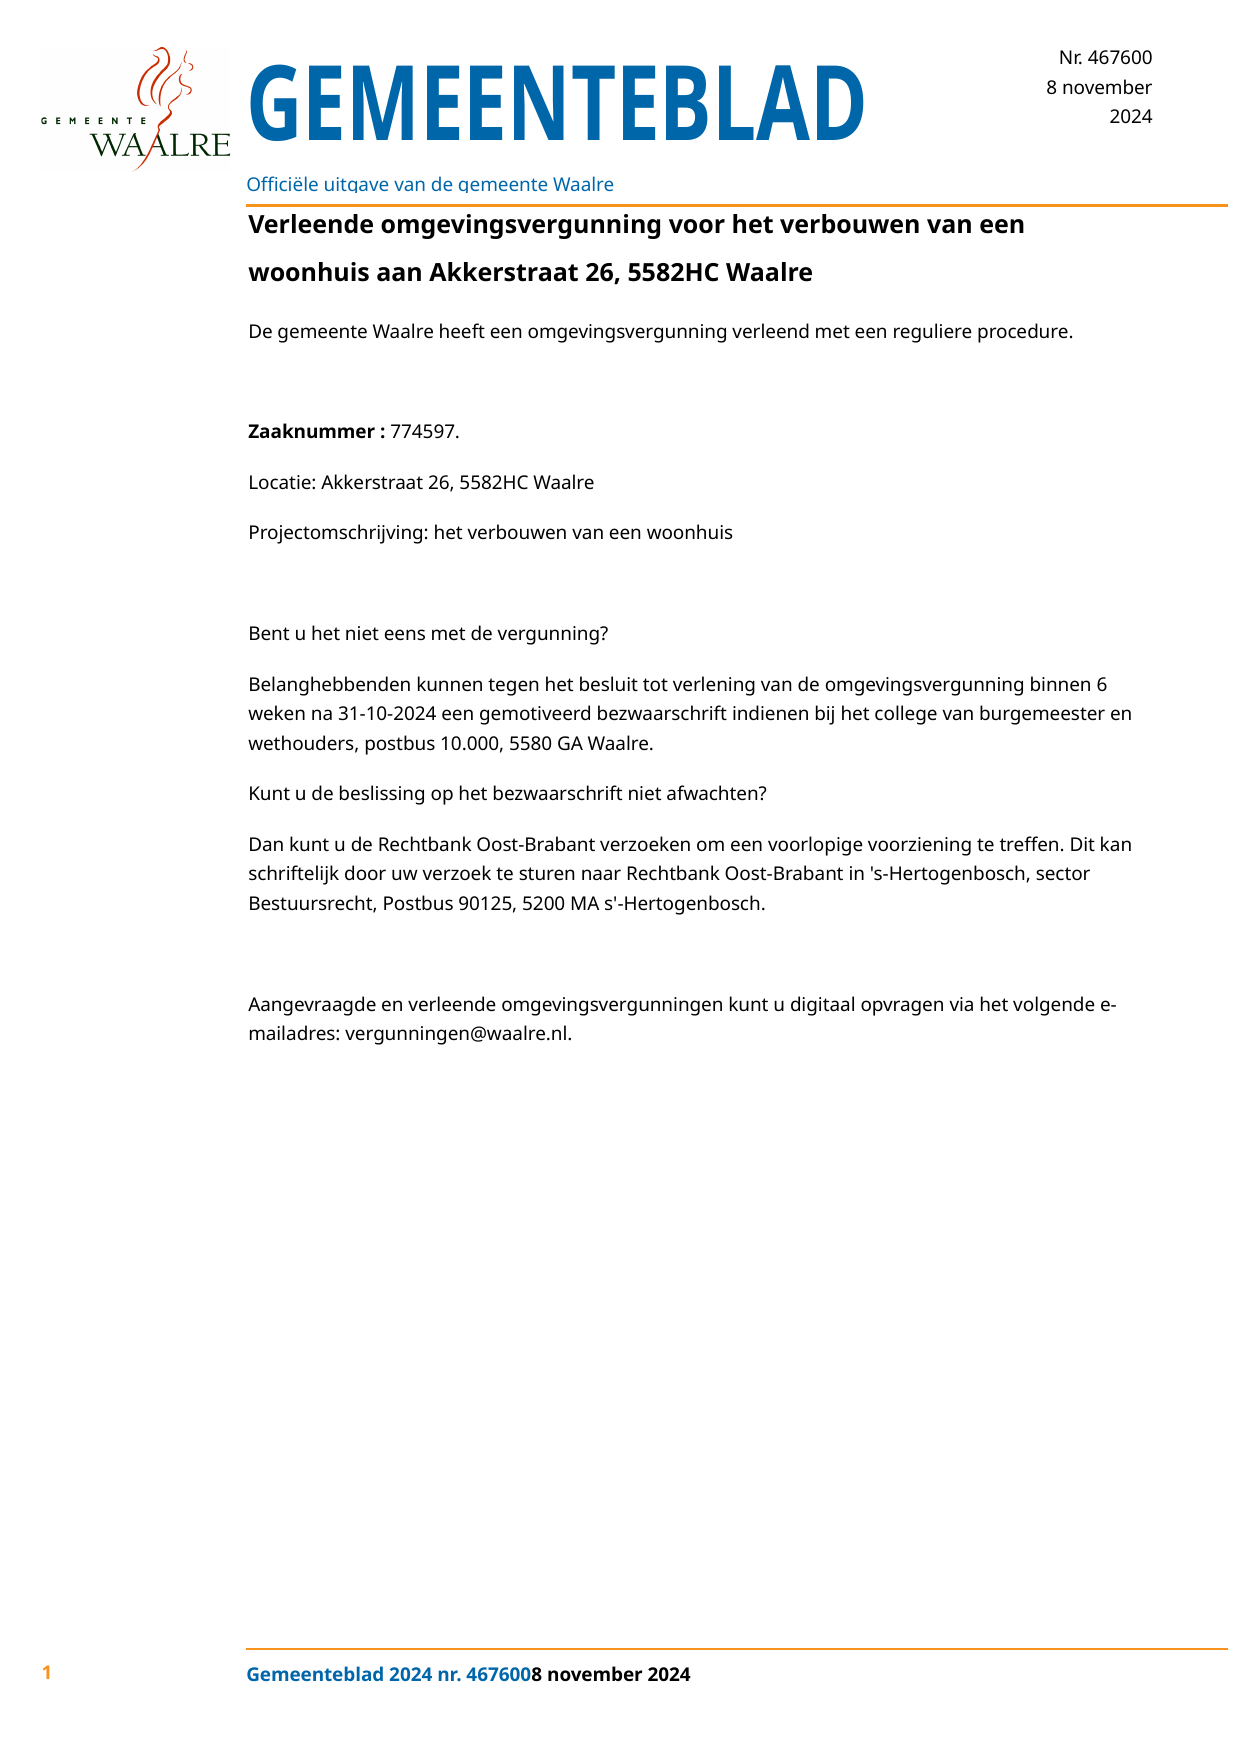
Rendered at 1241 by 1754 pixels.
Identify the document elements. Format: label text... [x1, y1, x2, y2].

text Projectomschrijving: het verbouwen van een woonhuis [248, 519, 1152, 545]
text Aangevraagde en verleende omgevingsvergunningen kunt u digitaal opvragen via het volgende e-mailadres: vergunningen@waalre.nl. [248, 991, 1152, 1046]
text Dan kunt u de Rechtbank Oost-Brabant verzoeken om een voorlopige voorziening te treffen. Dit kan schriftelijk door uw verzoek te sturen naar Rechtbank Oost-Brabant in 's-Hertogenbosch, sector Bestuursrecht, Postbus 90125, 5200 MA s'-Hertogenbosch. [248, 831, 1152, 916]
text De gemeente Waalre heeft een omgevingsvergunning verleend met een reguliere procedure. [248, 318, 1152, 344]
text Zaaknummer : 774597. [248, 419, 1152, 444]
picture [41, 47, 231, 172]
text Bent u het niet eens met de vergunning? [248, 620, 1152, 646]
text Kunt u de beslissing op het bezwaarschrift niet afwachten? [248, 780, 1152, 806]
text Verleende omgevingsvergunning voor het verbouwen van een woonhuis aan Akkerstraat 26, 5582HC Waalre [248, 207, 1152, 288]
text Locatie: Akkerstraat 26, 5582HC Waalre [248, 469, 1152, 495]
text Belanghebbenden kunnen tegen het besluit tot verlening van de omgevingsvergunning binnen 6 weken na 31-10-2024 een gemotiveerd bezwaarschrift indienen bij het college van burgemeester en wethouders, postbus 10.000, 5580 GA Waalre. [248, 671, 1152, 756]
